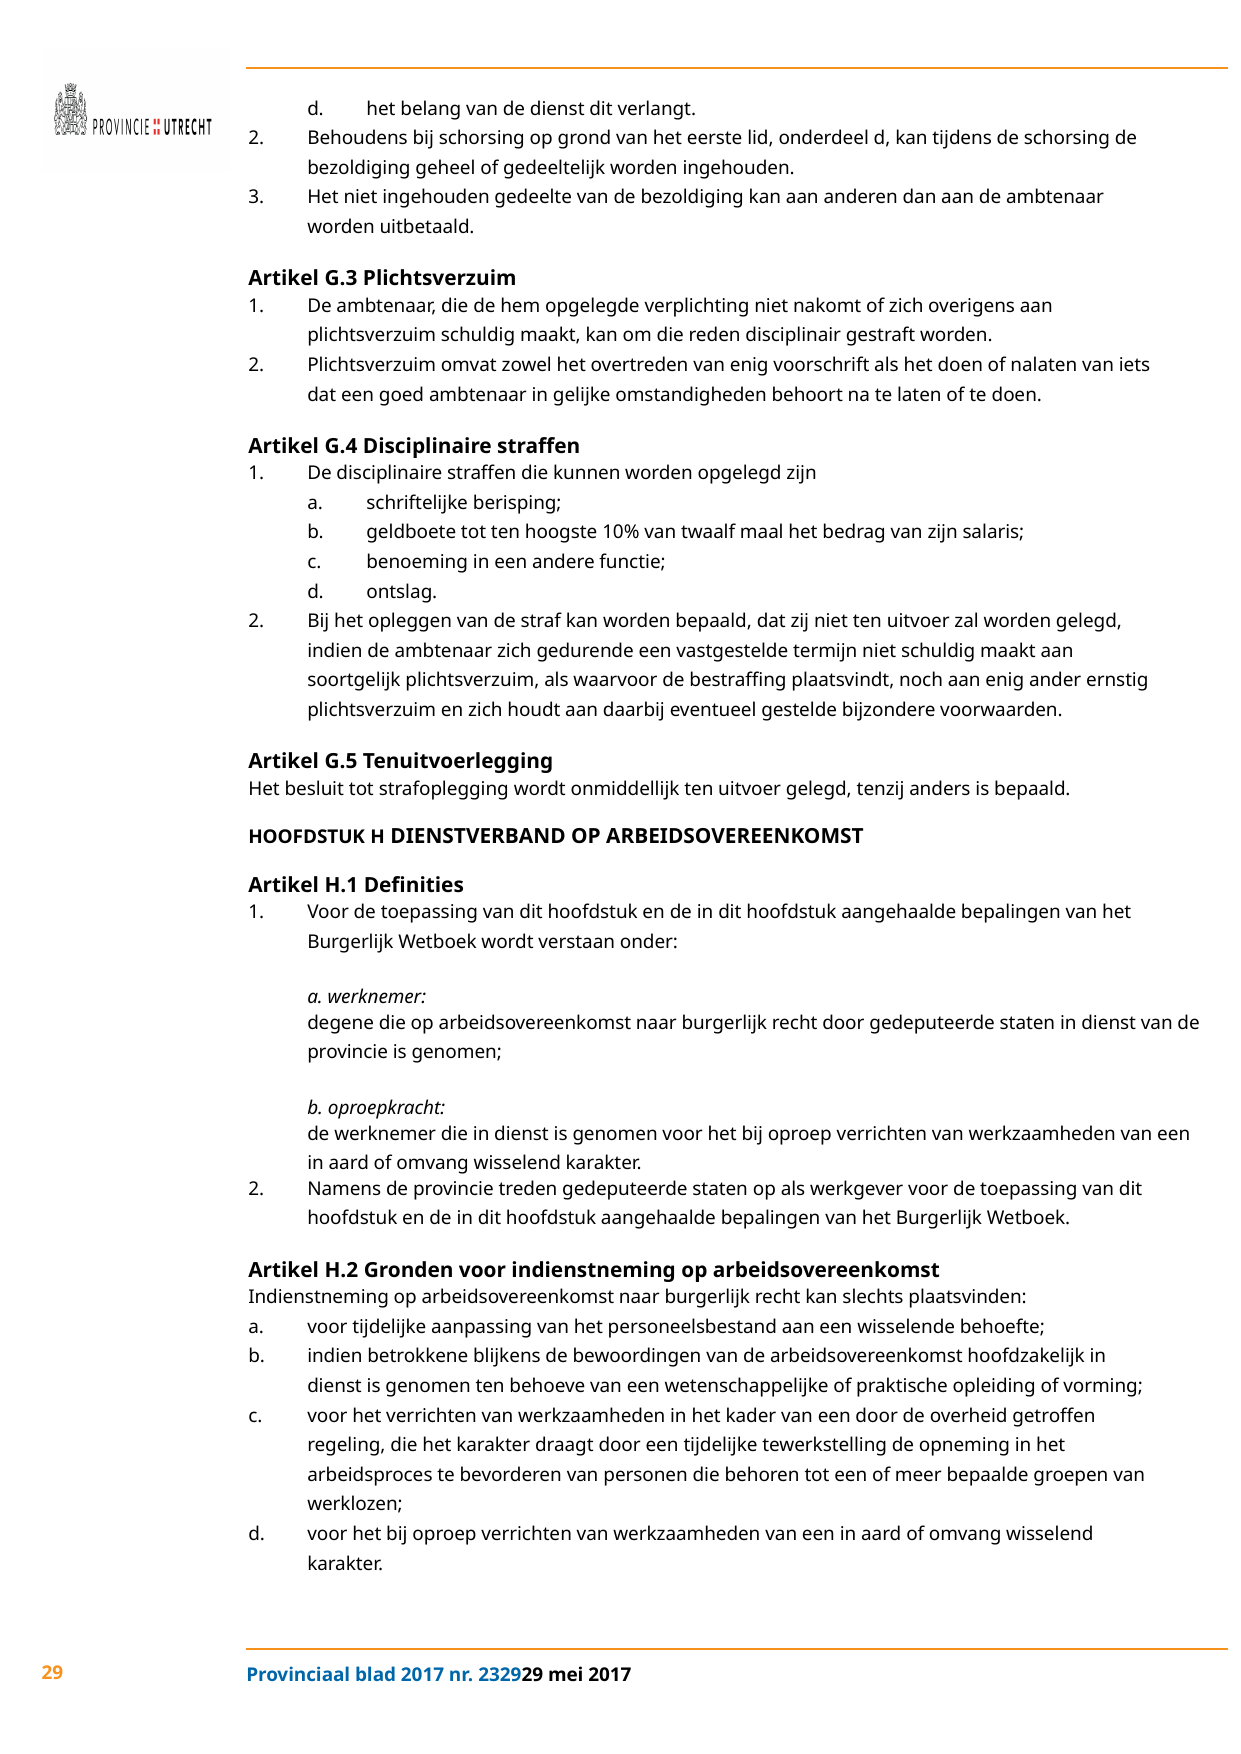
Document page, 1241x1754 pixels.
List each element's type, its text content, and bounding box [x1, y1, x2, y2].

picture [41, 47, 231, 172]
list Bij het opleggen van de straf kan worden bepaald, dat zij niet ten uitvoer zal worden gelegd, indien de ambtenaar zich gedurende een vastgestelde termijn niet schuldig maakt aan soortgelijk plichtsverzuim, als waarvoor de bestraffing plaatsvindt, noch aan enig ander ernstig plichtsverzuim en zich houdt aan daarbij eventueel gestelde bijzondere voorwaarden. [248, 607, 1152, 722]
list voor het bij oproep verrichten van werkzaamheden van een in aard of omvang wisselend karakter. [248, 1520, 1152, 1575]
text HOOFDSTUK H DIENSTVERBAND OP ARBEIDSOVEREENKOMST [248, 821, 1152, 849]
text Artikel G.4 Disciplinaire straffen [248, 431, 1152, 459]
text Artikel G.5 Tenuitvoerlegging [248, 747, 1152, 775]
list het belang van de dienst dit verlangt. [307, 95, 1152, 121]
list Behoudens bij schorsing op grond van het eerste lid, onderdeel d, kan tijdens de schorsing de bezoldiging geheel of gedeeltelijk worden ingehouden. [248, 124, 1152, 180]
text Artikel H.2 Gronden voor indienstneming op arbeidsovereenkomst [248, 1255, 1152, 1283]
list voor het verrichten van werkzaamheden in het kader van een door de overheid getroffen regeling, die het karakter draagt door een tijdelijke tewerkstelling de opneming in het arbeidsproces te bevorderen van personen die behoren tot een of meer bepaalde groepen van werklozen; [248, 1402, 1152, 1516]
list geldboete tot ten hoogste 10% van twaalf maal het bedrag van zijn salaris; [307, 519, 1152, 544]
list Het niet ingehouden gedeelte van de bezoldiging kan aan anderen dan aan de ambtenaar worden uitbetaald. [248, 183, 1152, 239]
text Artikel G.3 Plichtsverzuim [248, 263, 1152, 292]
list degene die op arbeidsovereenkomst naar burgerlijk recht door gedeputeerde staten in dienst van de provincie is genomen; [307, 1009, 1205, 1064]
list a. werknemer: [307, 983, 1205, 1009]
text Indienstneming op arbeidsovereenkomst naar burgerlijk recht kan slechts plaatsvinden: [248, 1283, 1152, 1309]
list Voor de toepassing van dit hoofdstuk en de in dit hoofdstuk aangehaalde bepalingen van het Burgerlijk Wetboek wordt verstaan onder: [248, 898, 1152, 954]
list indien betrokkene blijkens de bewoordingen van de arbeidsovereenkomst hoofdzakelijk in dienst is genomen ten behoeve van een wetenschappelijke of praktische opleiding of vorming; [248, 1343, 1152, 1398]
list Plichtsverzuim omvat zowel het overtreden van enig voorschrift als het doen of nalaten van iets dat een goed ambtenaar in gelijke omstandigheden behoort na te laten of te doen. [248, 351, 1152, 406]
list benoeming in een andere functie; [307, 548, 1152, 574]
list de werknemer die in dienst is genomen voor het bij oproep verrichten van werkzaamheden van een in aard of omvang wisselend karakter. [307, 1120, 1205, 1175]
list Namens de provincie treden gedeputeerde staten op als werkgever voor de toepassing van dit hoofdstuk en de in dit hoofdstuk aangehaalde bepalingen van het Burgerlijk Wetboek. [248, 1175, 1152, 1230]
list voor tijdelijke aanpassing van het personeelsbestand aan een wisselende behoefte; [248, 1313, 1152, 1339]
list ontslag. [307, 578, 1152, 604]
list De disciplinaire straffen die kunnen worden opgelegd zijn [248, 459, 1152, 485]
text Het besluit tot strafoplegging wordt onmiddellijk ten uitvoer gelegd, tenzij anders is bepaald. [248, 775, 1152, 801]
list De ambtenaar, die de hem opgelegde verplichting niet nakomt of zich overigens aan plichtsverzuim schuldig maakt, kan om die reden disciplinair gestraft worden. [248, 292, 1152, 347]
text Artikel H.1 Definities [248, 870, 1152, 898]
list b. oproepkracht: [307, 1094, 1205, 1120]
list schriftelijke berisping; [307, 489, 1152, 515]
